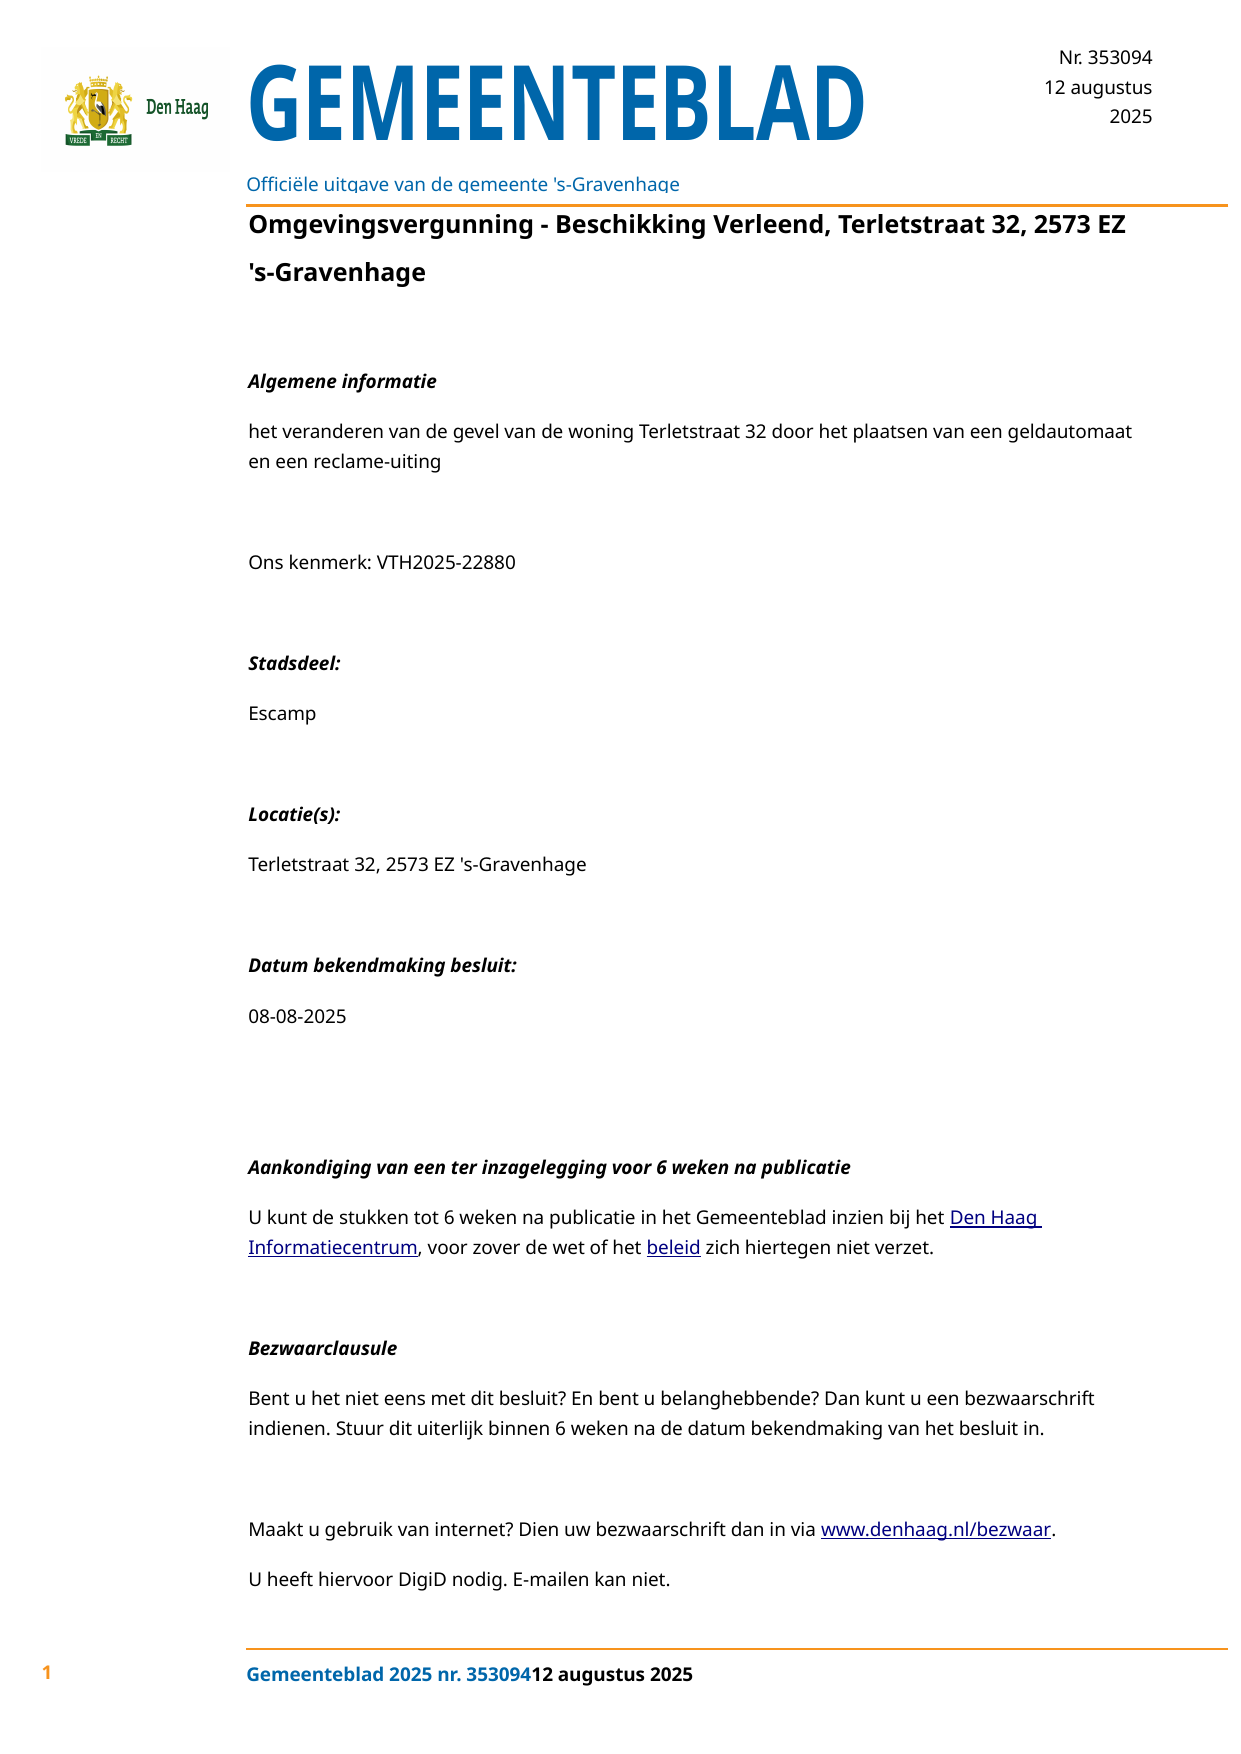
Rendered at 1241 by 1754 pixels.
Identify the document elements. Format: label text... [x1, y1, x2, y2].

text Bezwaarclausule [248, 1335, 1152, 1361]
picture [41, 47, 231, 172]
text Bent u het niet eens met dit besluit? En bent u belanghebbende? Dan kunt u een bezwaarschrift indienen. Stuur dit uiterlijk binnen 6 weken na de datum bekendmaking van het besluit in. [248, 1385, 1152, 1441]
text Datum bekendmaking besluit: [248, 952, 1152, 978]
text Omgevingsvergunning - Beschikking Verleend, Terletstraat 32, 2573 EZ 's-Gravenhage [248, 207, 1152, 288]
text Locatie(s): [248, 801, 1152, 827]
text 08-08-2025 [248, 1003, 1152, 1029]
text Ons kenmerk: VTH2025-22880 [248, 549, 1152, 575]
text het veranderen van de gevel van de woning Terletstraat 32 door het plaatsen van een geldautomaat en een reclame-uiting [248, 419, 1152, 474]
text U heeft hiervoor DigiD nodig. E-mailen kan niet. [248, 1566, 1152, 1592]
text Stadsdeel: [248, 650, 1152, 676]
text U kunt de stukken tot 6 weken na publicatie in het Gemeenteblad inzien bij het Den Haag Informatiecentrum, voor zover de wet of het beleid zich hiertegen niet verzet. [248, 1204, 1152, 1260]
text Escamp [248, 700, 1152, 726]
text Aankondiging van een ter inzagelegging voor 6 weken na publicatie [248, 1154, 1152, 1180]
text Maakt u gebruik van internet? Dien uw bezwaarschrift dan in via www.denhaag.nl/bezwaar. [248, 1516, 1152, 1542]
text Terletstraat 32, 2573 EZ 's-Gravenhage [248, 852, 1152, 877]
text Algemene informatie [248, 368, 1152, 394]
